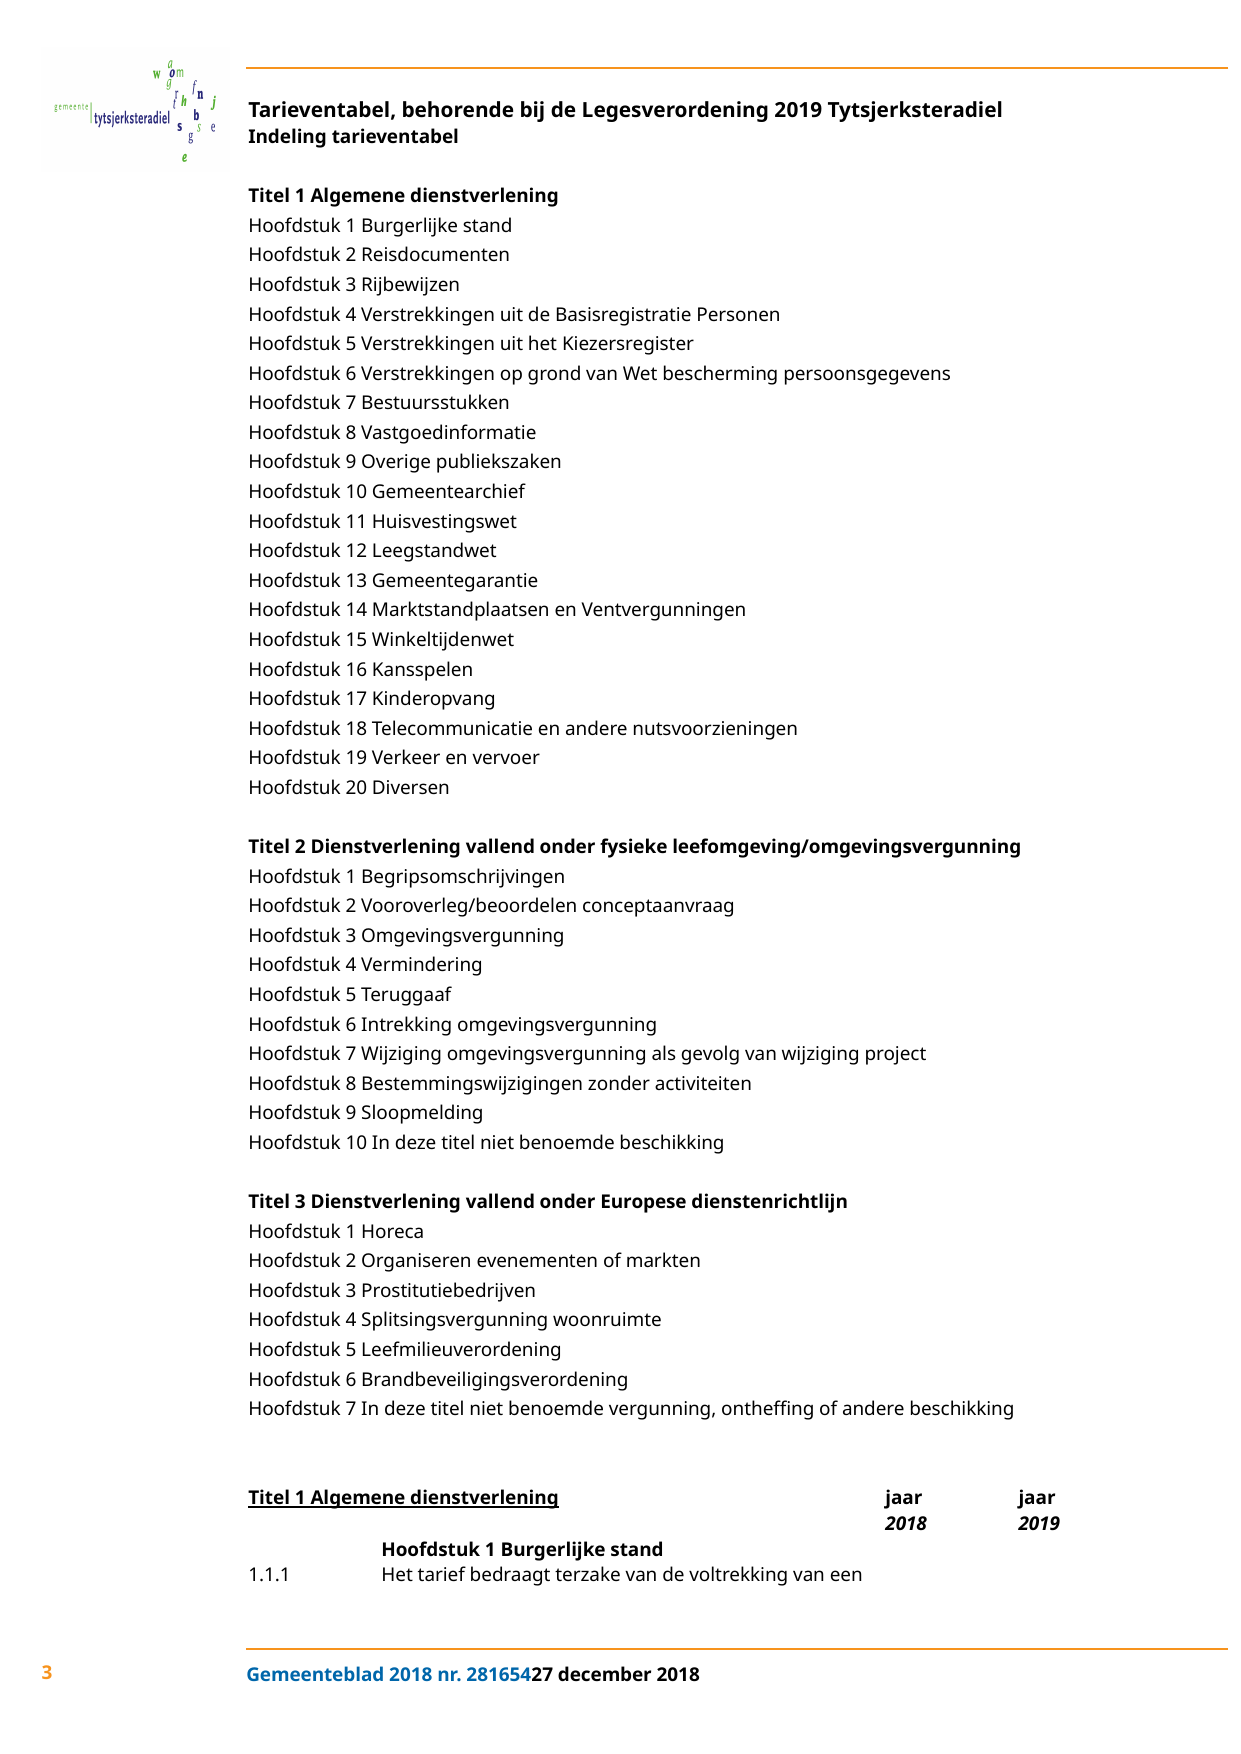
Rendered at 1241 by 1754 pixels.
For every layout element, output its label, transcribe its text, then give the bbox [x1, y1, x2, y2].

text Hoofdstuk 7 Wijziging omgevingsvergunning als gevolg van wijziging project [248, 1040, 1152, 1066]
text Hoofdstuk 5 Verstrekkingen uit het Kiezersregister [248, 330, 1152, 356]
text Hoofdstuk 6 Verstrekkingen op grond van Wet bescherming persoonsgegevens [248, 360, 1152, 386]
text Hoofdstuk 3 Omgevingsvergunning [248, 922, 1152, 948]
text Titel 3 Dienstverlening vallend onder Europese dienstenrichtlijn [248, 1188, 1152, 1214]
table_header Titel 1 Algemene dienstverlening [248, 1484, 885, 1510]
text Hoofdstuk 2 Organiseren evenementen of markten [248, 1247, 1152, 1273]
text Hoofdstuk 8 Vastgoedinformatie [248, 419, 1152, 445]
text Hoofdstuk 10 In deze titel niet benoemde beschikking [248, 1129, 1152, 1155]
text Hoofdstuk 9 Overige publiekszaken [248, 449, 1152, 474]
table_cell 1.1.1 [248, 1561, 381, 1587]
table_cell [885, 1536, 1018, 1561]
text Hoofdstuk 17 Kinderopvang [248, 685, 1152, 711]
text Hoofdstuk 5 Leefmilieuverordening [248, 1336, 1152, 1362]
text Hoofdstuk 4 Vermindering [248, 952, 1152, 977]
text Hoofdstuk 6 Intrekking omgevingsvergunning [248, 1011, 1152, 1037]
text Hoofdstuk 13 Gemeentegarantie [248, 567, 1152, 593]
text Hoofdstuk 9 Sloopmelding [248, 1099, 1152, 1125]
table_cell [885, 1561, 1018, 1587]
table_cell Het tarief bedraagt terzake van de voltrekking van een [381, 1561, 885, 1587]
text Hoofdstuk 12 Leegstandwet [248, 537, 1152, 563]
table_cell [1018, 1536, 1152, 1561]
text Titel 1 Algemene dienstverlening [248, 182, 1152, 208]
text Hoofdstuk 10 Gemeentearchief [248, 478, 1152, 504]
text Hoofdstuk 11 Huisvestingswet [248, 508, 1152, 534]
text Hoofdstuk 19 Verkeer en vervoer [248, 744, 1152, 770]
text Hoofdstuk 8 Bestemmingswijzigingen zonder activiteiten [248, 1070, 1152, 1096]
text Hoofdstuk 4 Verstrekkingen uit de Basisregistratie Personen [248, 301, 1152, 327]
text Tarieventabel, behorende bij de Legesverordening 2019 Tytsjerksteradiel [248, 95, 1152, 123]
table_cell [1018, 1561, 1152, 1587]
text Hoofdstuk 20 Diversen [248, 774, 1152, 800]
text Hoofdstuk 7 In deze titel niet benoemde vergunning, ontheffing of andere beschikking [248, 1395, 1152, 1421]
text Hoofdstuk 5 Teruggaaf [248, 981, 1152, 1007]
text Titel 2 Dienstverlening vallend onder fysieke leefomgeving/omgevingsvergunning [248, 833, 1152, 859]
table_cell Hoofdstuk 1 Burgerlijke stand [381, 1536, 885, 1561]
text Hoofdstuk 2 Reisdocumenten [248, 242, 1152, 267]
text Hoofdstuk 3 Rijbewijzen [248, 271, 1152, 297]
text Hoofdstuk 6 Brandbeveiligingsverordening [248, 1366, 1152, 1392]
table_header jaar [885, 1484, 1018, 1510]
text Hoofdstuk 14 Marktstandplaatsen en Ventvergunningen [248, 597, 1152, 622]
text Hoofdstuk 1 Burgerlijke stand [248, 212, 1152, 238]
text Hoofdstuk 18 Telecommunicatie en andere nutsvoorzieningen [248, 715, 1152, 741]
table_cell 2019 [1018, 1510, 1152, 1536]
text Indeling tarieventabel [248, 123, 1152, 149]
table_cell 2018 [885, 1510, 1018, 1536]
text Hoofdstuk 16 Kansspelen [248, 656, 1152, 682]
text Hoofdstuk 3 Prostitutiebedrijven [248, 1277, 1152, 1303]
table_header jaar [1018, 1484, 1152, 1510]
table_cell [248, 1536, 381, 1561]
table_cell [381, 1510, 885, 1536]
text Hoofdstuk 1 Horeca [248, 1218, 1152, 1244]
text Hoofdstuk 2 Vooroverleg/beoordelen conceptaanvraag [248, 892, 1152, 918]
text Hoofdstuk 4 Splitsingsvergunning woonruimte [248, 1307, 1152, 1332]
text Hoofdstuk 15 Winkeltijdenwet [248, 626, 1152, 652]
text Hoofdstuk 1 Begripsomschrijvingen [248, 863, 1152, 889]
picture [41, 47, 231, 172]
table_cell [248, 1510, 381, 1536]
text Hoofdstuk 7 Bestuursstukken [248, 389, 1152, 415]
